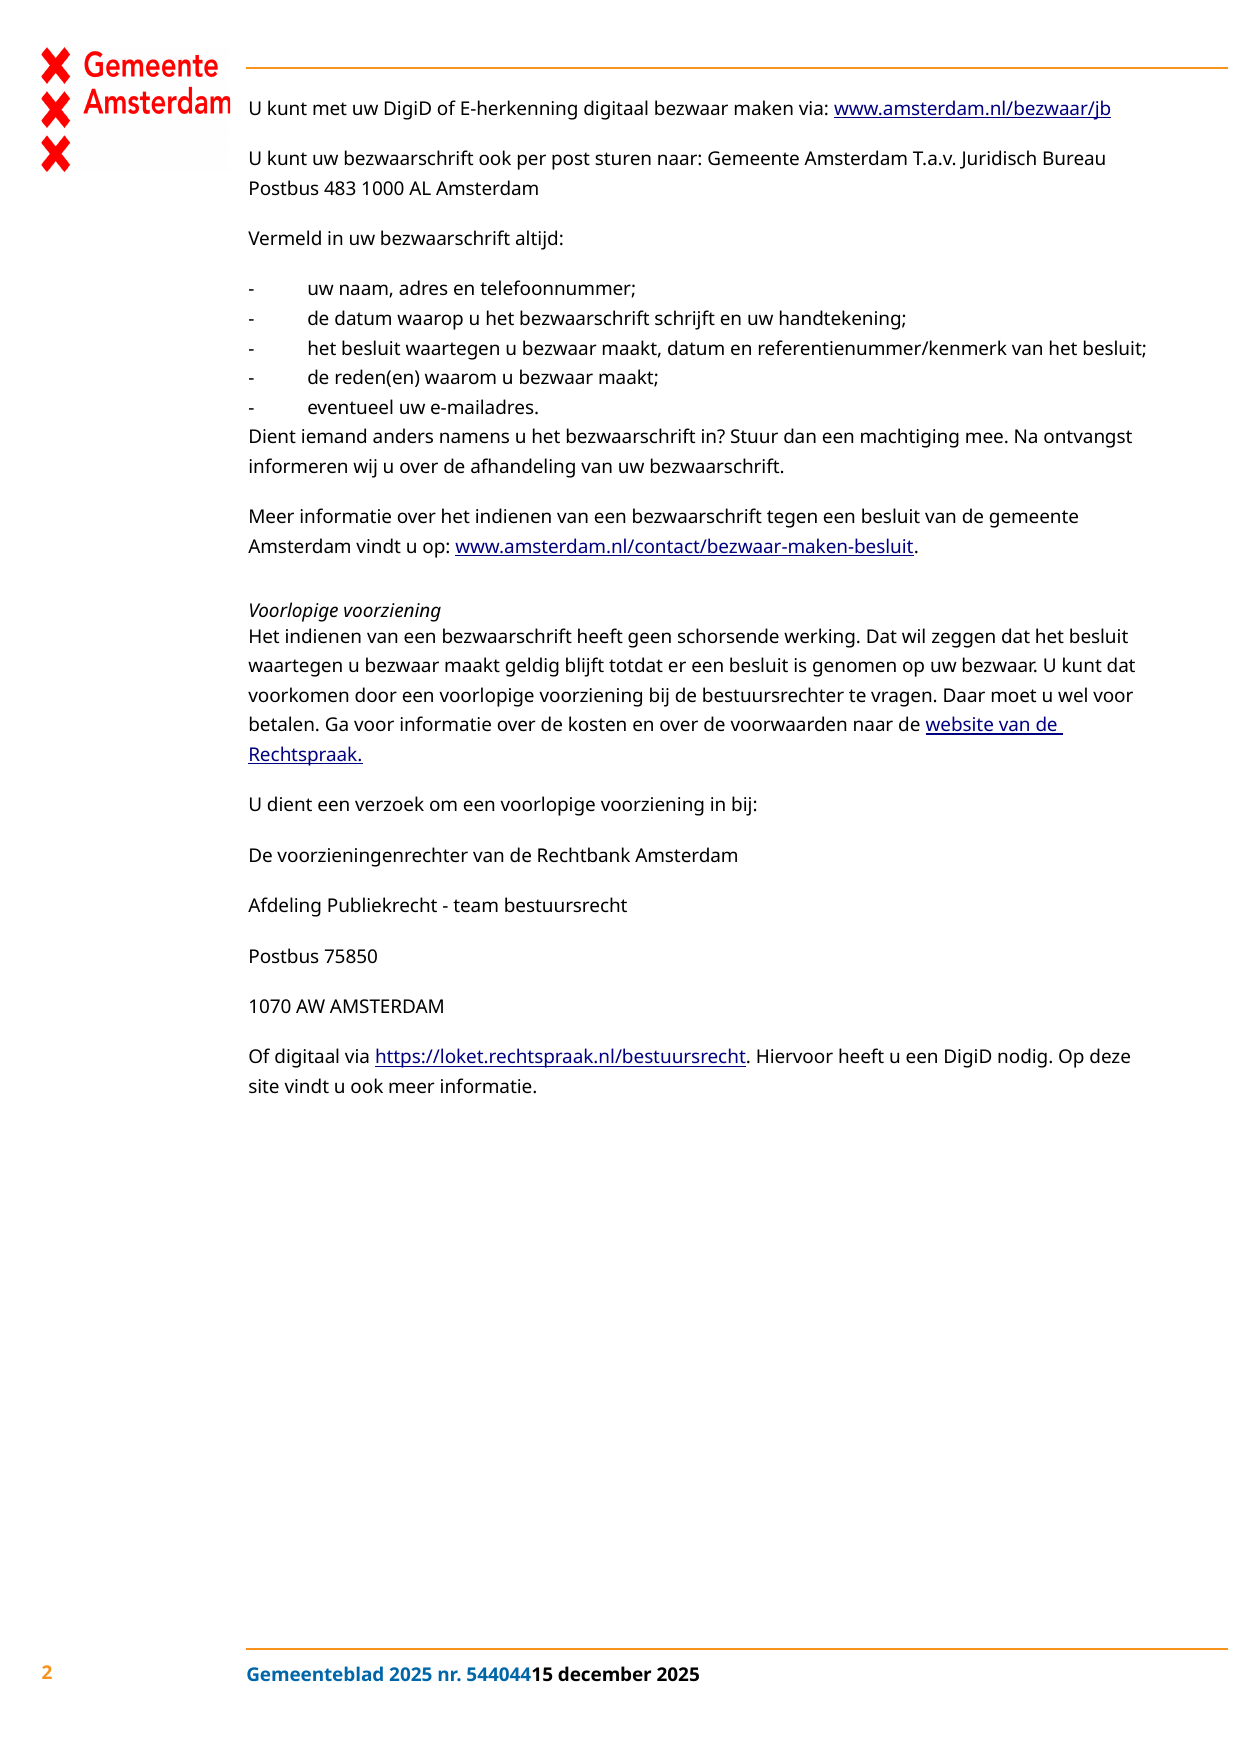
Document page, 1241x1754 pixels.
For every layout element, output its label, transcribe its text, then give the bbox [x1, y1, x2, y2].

text Afdeling Publiekrecht - team bestuursrecht [248, 892, 1152, 918]
text Meer informatie over het indienen van een bezwaarschrift tegen een besluit van de gemeente Amsterdam vindt u op: www.amsterdam.nl/contact/bezwaar-maken-besluit. [248, 503, 1152, 559]
text Vermeld in uw bezwaarschrift altijd: [248, 225, 1152, 251]
text U dient een verzoek om een voorlopige voorziening in bij: [248, 792, 1152, 817]
text Of digitaal via https://loket.rechtspraak.nl/bestuursrecht. Hiervoor heeft u een DigiD nodig. Op deze site vindt u ook meer informatie. [248, 1044, 1152, 1099]
text Voorlopige voorziening [248, 597, 1152, 623]
text De voorzieningenrechter van de Rechtbank Amsterdam [248, 842, 1152, 868]
list het besluit waartegen u bezwaar maakt, datum en referentienummer/kenmerk van het besluit; [248, 335, 1152, 361]
picture [41, 47, 231, 172]
text Postbus 75850 [248, 943, 1152, 968]
text U kunt met uw DigiD of E-herkenning digitaal bezwaar maken via: www.amsterdam.nl/bezwaar/jb [248, 95, 1152, 121]
text Het indienen van een bezwaarschrift heeft geen schorsende werking. Dat wil zeggen dat het besluit waartegen u bezwaar maakt geldig blijft totdat er een besluit is genomen op uw bezwaar. U kunt dat voorkomen door een voorlopige voorziening bij de bestuursrechter te vragen. Daar moet u wel voor betalen. Ga voor informatie over de kosten en over de voorwaarden naar de website van de Rechtspraak. [248, 623, 1152, 767]
text Dient iemand anders namens u het bezwaarschrift in? Stuur dan een machtiging mee. Na ontvangst informeren wij u over de afhandeling van uw bezwaarschrift. [248, 423, 1152, 479]
text 1070 AW AMSTERDAM [248, 993, 1152, 1019]
list de reden(en) waarom u bezwaar maakt; [248, 364, 1152, 390]
list uw naam, adres en telefoonnummer; [248, 276, 1152, 301]
text U kunt uw bezwaarschrift ook per post sturen naar: Gemeente Amsterdam T.a.v. Juridisch Bureau Postbus 483 1000 AL Amsterdam [248, 145, 1152, 201]
list de datum waarop u het bezwaarschrift schrijft en uw handtekening; [248, 305, 1152, 331]
list eventueel uw e-mailadres. [248, 394, 1152, 420]
